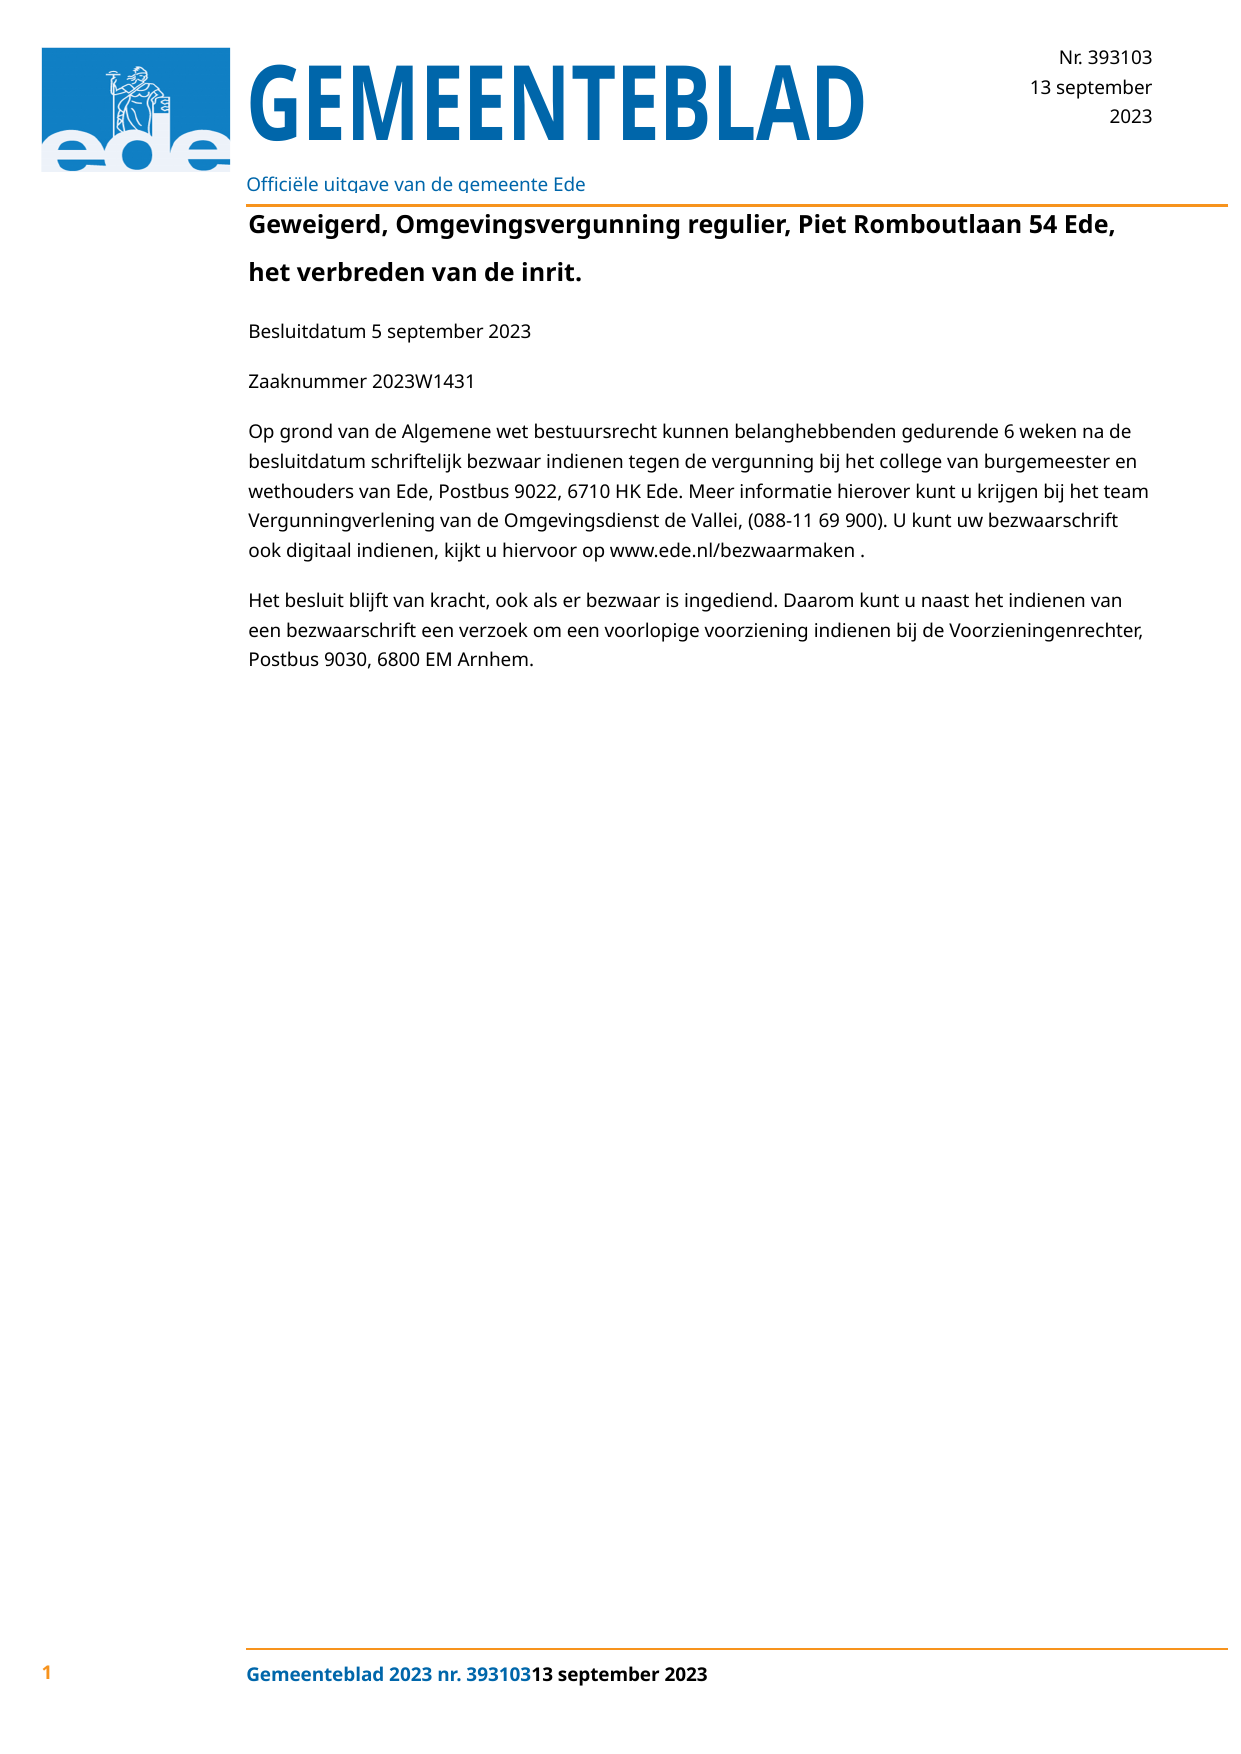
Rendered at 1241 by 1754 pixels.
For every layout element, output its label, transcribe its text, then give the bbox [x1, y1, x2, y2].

text Het besluit blijft van kracht, ook als er bezwaar is ingediend. Daarom kunt u naast het indienen van een bezwaarschrift een verzoek om een voorlopige voorziening indienen bij de Voorzieningenrechter, Postbus 9030, 6800 EM Arnhem. [248, 587, 1152, 672]
text Op grond van de Algemene wet bestuursrecht kunnen belanghebbenden gedurende 6 weken na de besluitdatum schriftelijk bezwaar indienen tegen de vergunning bij het college van burgemeester en wethouders van Ede, Postbus 9022, 6710 HK Ede. Meer informatie hierover kunt u krijgen bij het team Vergunningverlening van de Omgevingsdienst de Vallei, (088-11 69 900). U kunt uw bezwaarschrift ook digitaal indienen, kijkt u hiervoor op www.ede.nl/bezwaarmaken . [248, 419, 1152, 563]
picture [41, 47, 231, 172]
text Zaaknummer 2023W1431 [248, 368, 1152, 394]
text Geweigerd, Omgevingsvergunning regulier, Piet Romboutlaan 54 Ede, het verbreden van de inrit. [248, 207, 1152, 288]
text Besluitdatum 5 september 2023 [248, 318, 1152, 344]
